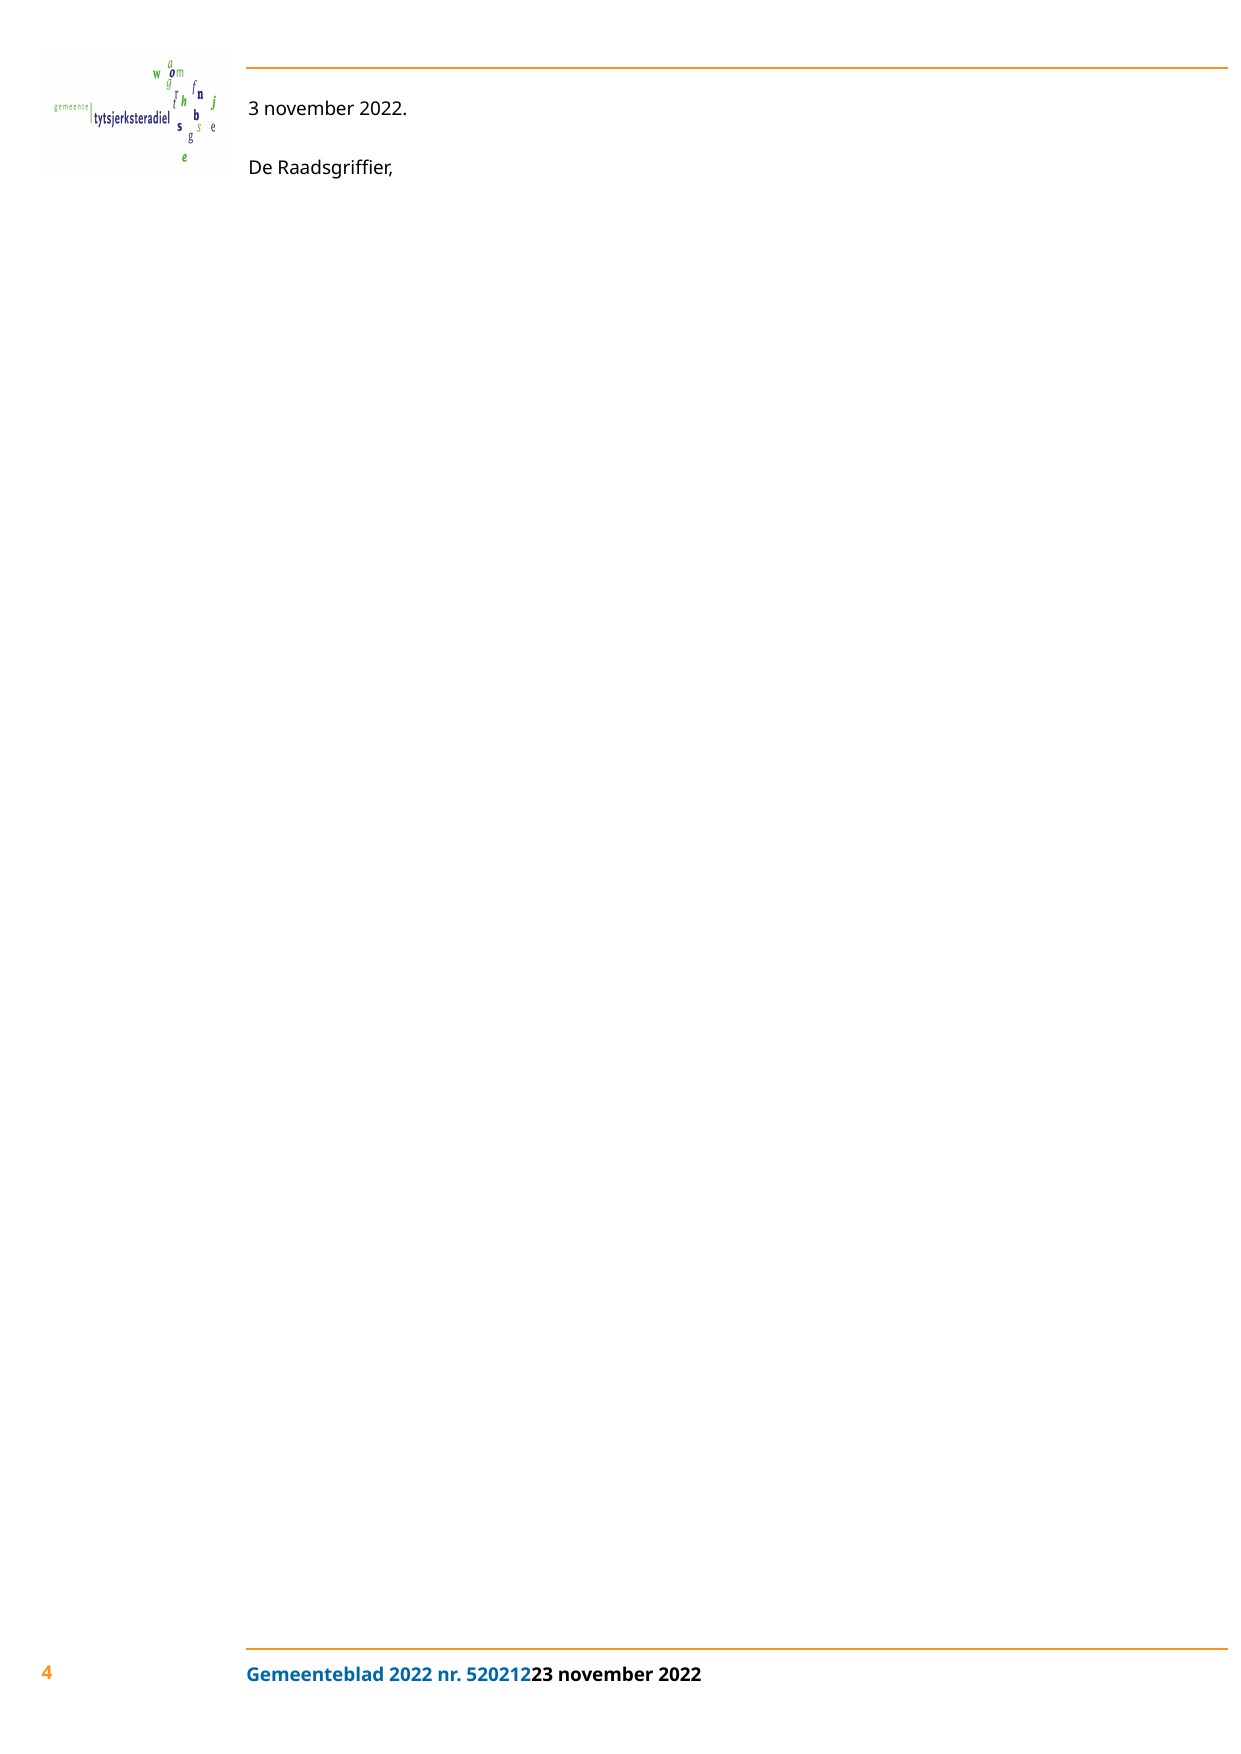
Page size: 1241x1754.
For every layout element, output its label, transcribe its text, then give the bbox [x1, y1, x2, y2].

text De Raadsgriffier, [248, 154, 1152, 180]
picture [41, 47, 231, 172]
text 3 november 2022. [248, 95, 1152, 121]
